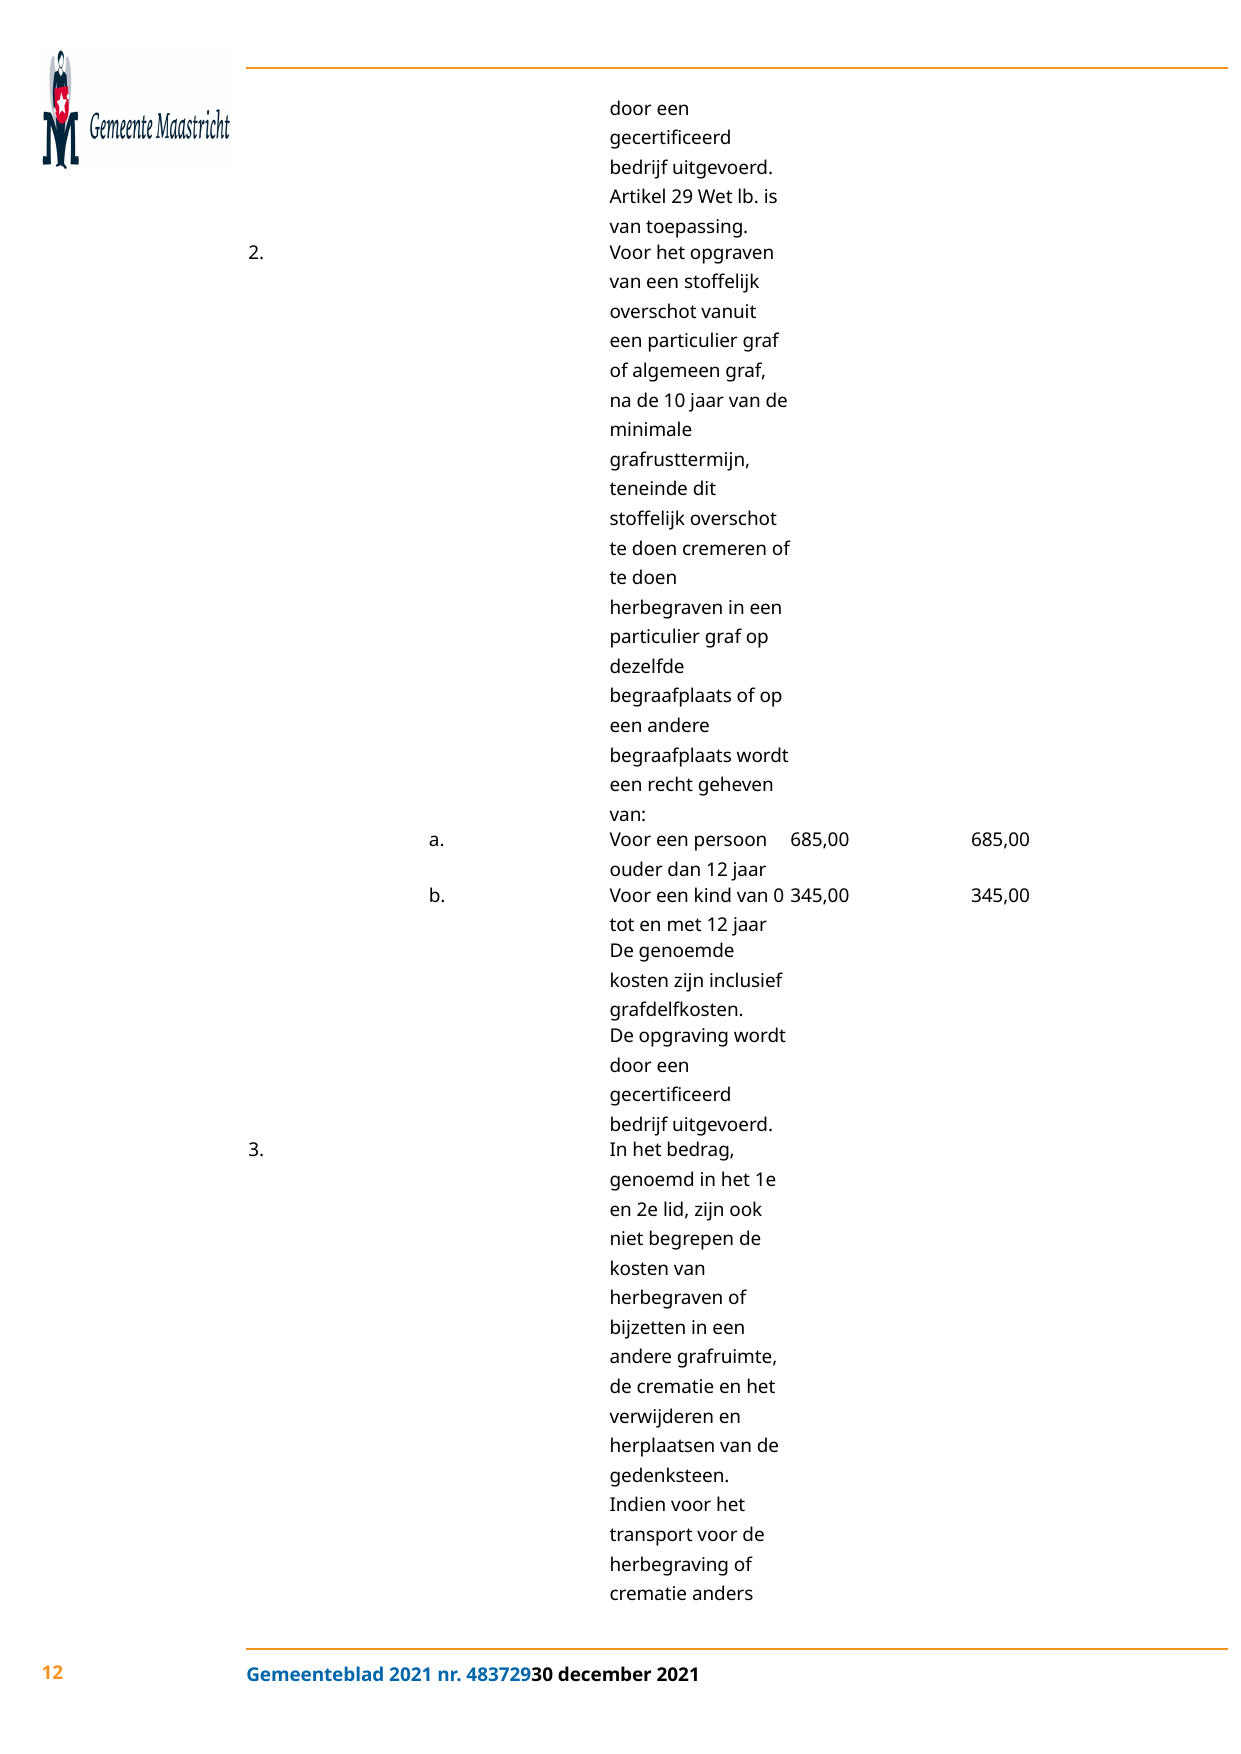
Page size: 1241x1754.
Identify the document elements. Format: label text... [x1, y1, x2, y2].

table_cell [790, 1022, 971, 1137]
table_cell [971, 239, 1152, 827]
table_cell [790, 1137, 971, 1606]
table_cell 2. [248, 239, 429, 827]
table_cell 3. [248, 1137, 429, 1606]
table_cell Voor het opgraven van een stoffelijk overschot vanuit een particulier graf of algemeen graf, na de 10 jaar van de minimale grafrusttermijn, teneinde dit stoffelijk overschot te doen cremeren of te doen herbegraven in een particulier graf op dezelfde begraafplaats of op een andere begraafplaats wordt een recht geheven van: [609, 239, 790, 827]
table_cell Voor een kind van 0 tot en met 12 jaar [609, 882, 790, 937]
table_cell 345,00 [971, 882, 1152, 937]
table_cell [971, 937, 1152, 1022]
table_cell [429, 937, 609, 1022]
table_cell [429, 1022, 609, 1137]
table_cell [248, 937, 429, 1022]
table_cell 685,00 [790, 827, 971, 882]
table_cell [971, 95, 1152, 239]
table_cell [429, 1137, 609, 1606]
picture [41, 47, 231, 172]
table_cell [971, 1137, 1152, 1606]
table_cell [790, 95, 971, 239]
table_cell 685,00 [971, 827, 1152, 882]
table_cell [248, 882, 429, 937]
table_cell [248, 827, 429, 882]
table_cell Voor een persoon ouder dan 12 jaar [609, 827, 790, 882]
table_cell [429, 239, 609, 827]
table_cell a. [429, 827, 609, 882]
table_cell door een gecertificeerd bedrijf uitgevoerd. Artikel 29 Wet lb. is van toepassing. [609, 95, 790, 239]
table_cell De genoemde kosten zijn inclusief grafdelfkosten. [609, 937, 790, 1022]
table_cell De opgraving wordt door een gecertificeerd bedrijf uitgevoerd. [609, 1022, 790, 1137]
table_cell [429, 95, 609, 239]
table_cell 345,00 [790, 882, 971, 937]
table_cell [790, 937, 971, 1022]
table_cell [790, 239, 971, 827]
table_cell [971, 1022, 1152, 1137]
table_cell In het bedrag, genoemd in het 1e en 2e lid, zijn ook niet begrepen de kosten van herbegraven of bijzetten in een andere grafruimte, de crematie en het verwijderen en herplaatsen van de gedenksteen. Indien voor het transport voor de herbegraving of crematie anders [609, 1137, 790, 1606]
table_cell [248, 95, 429, 239]
table_cell [248, 1022, 429, 1137]
table_cell b. [429, 882, 609, 937]
